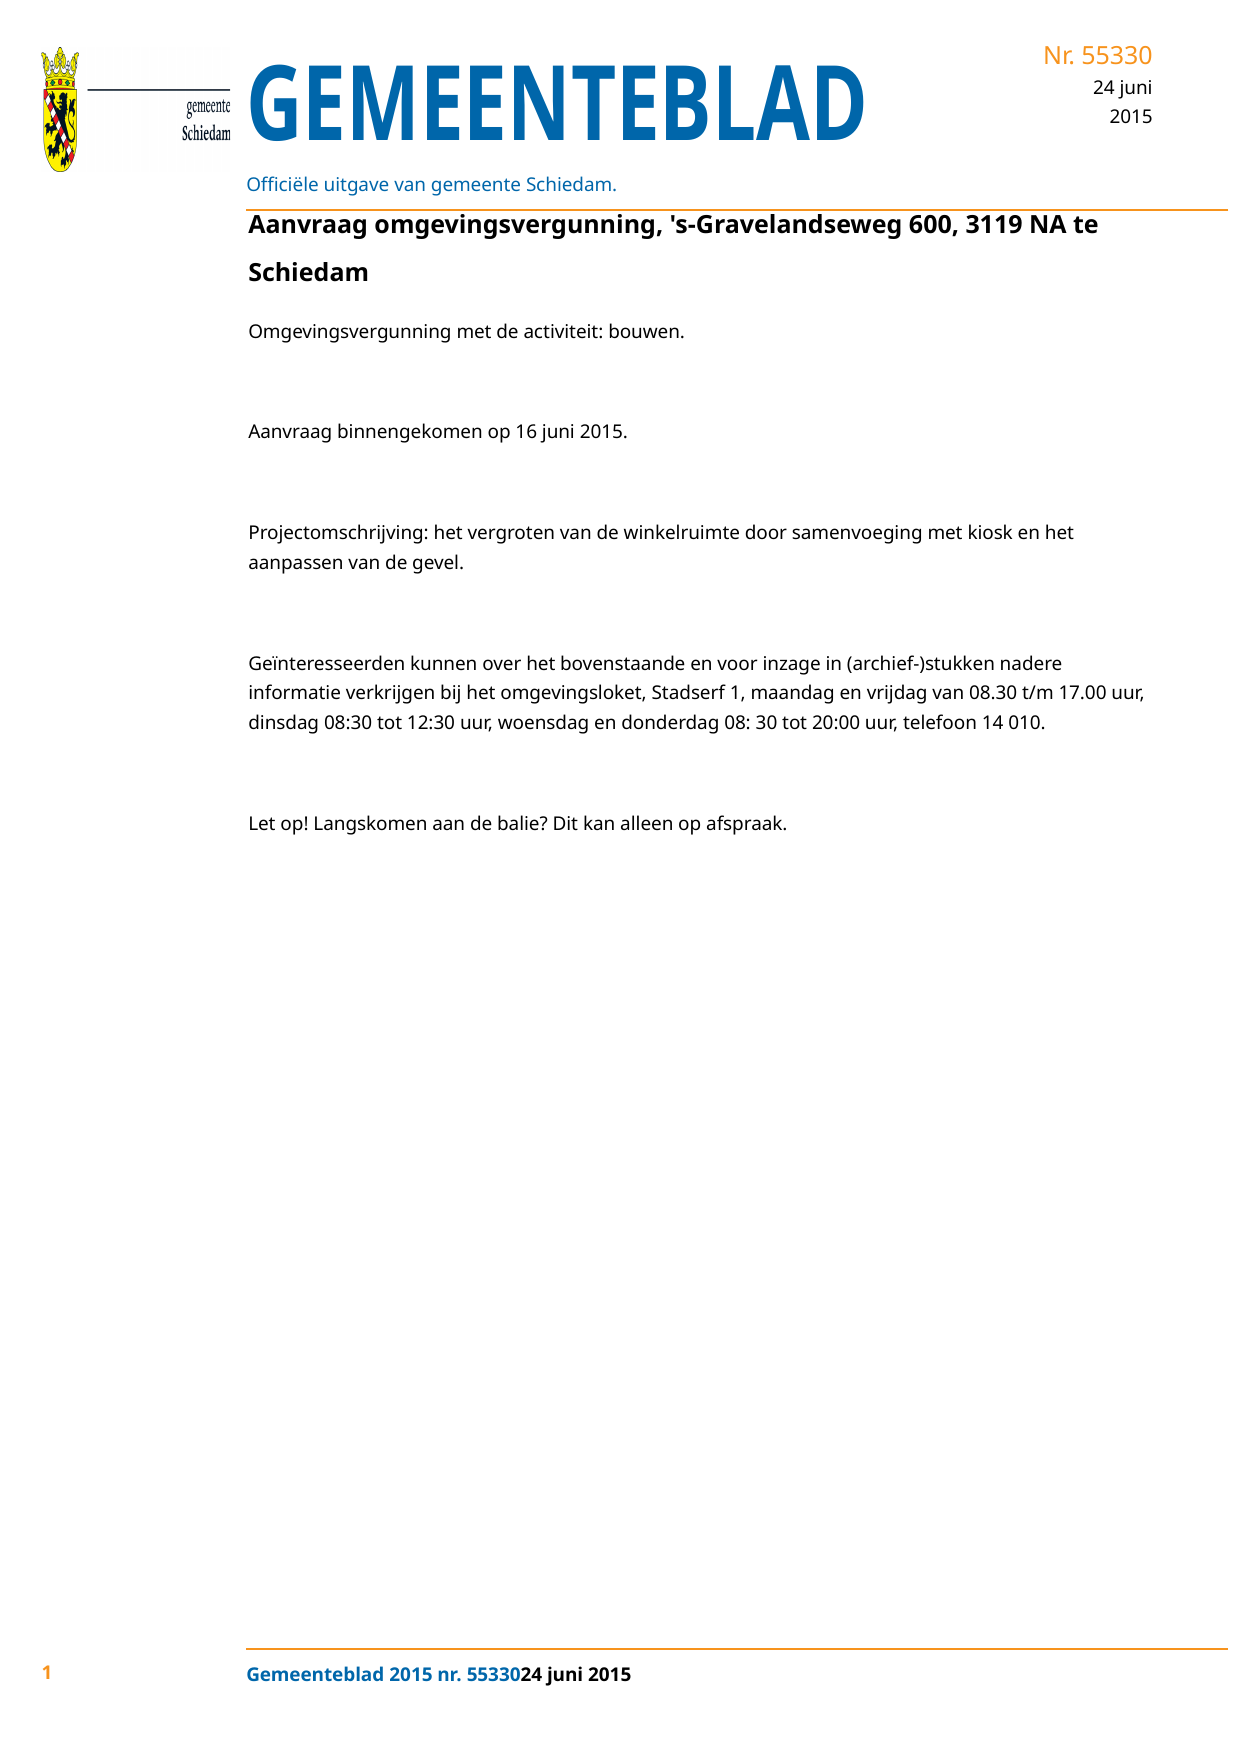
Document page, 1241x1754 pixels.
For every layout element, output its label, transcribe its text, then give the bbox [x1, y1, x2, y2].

picture [41, 47, 231, 172]
text Geïnteresseerden kunnen over het bovenstaande en voor inzage in (archief-)stukken nadere informatie verkrijgen bij het omgevingsloket, Stadserf 1, maandag en vrijdag van 08.30 t/m 17.00 uur, dinsdag 08:30 tot 12:30 uur, woensdag en donderdag 08: 30 tot 20:00 uur, telefoon 14 010. [248, 650, 1152, 735]
text Omgevingsvergunning met de activiteit: bouwen. [248, 318, 1152, 344]
text Aanvraag omgevingsvergunning, 's-Gravelandseweg 600, 3119 NA te Schiedam [248, 211, 1152, 288]
text Projectomschrijving: het vergroten van de winkelruimte door samenvoeging met kiosk en het aanpassen van de gevel. [248, 519, 1152, 575]
text Aanvraag binnengekomen op 16 juni 2015. [248, 419, 1152, 444]
text Let op! Langskomen aan de balie? Dit kan alleen op afspraak. [248, 810, 1152, 836]
